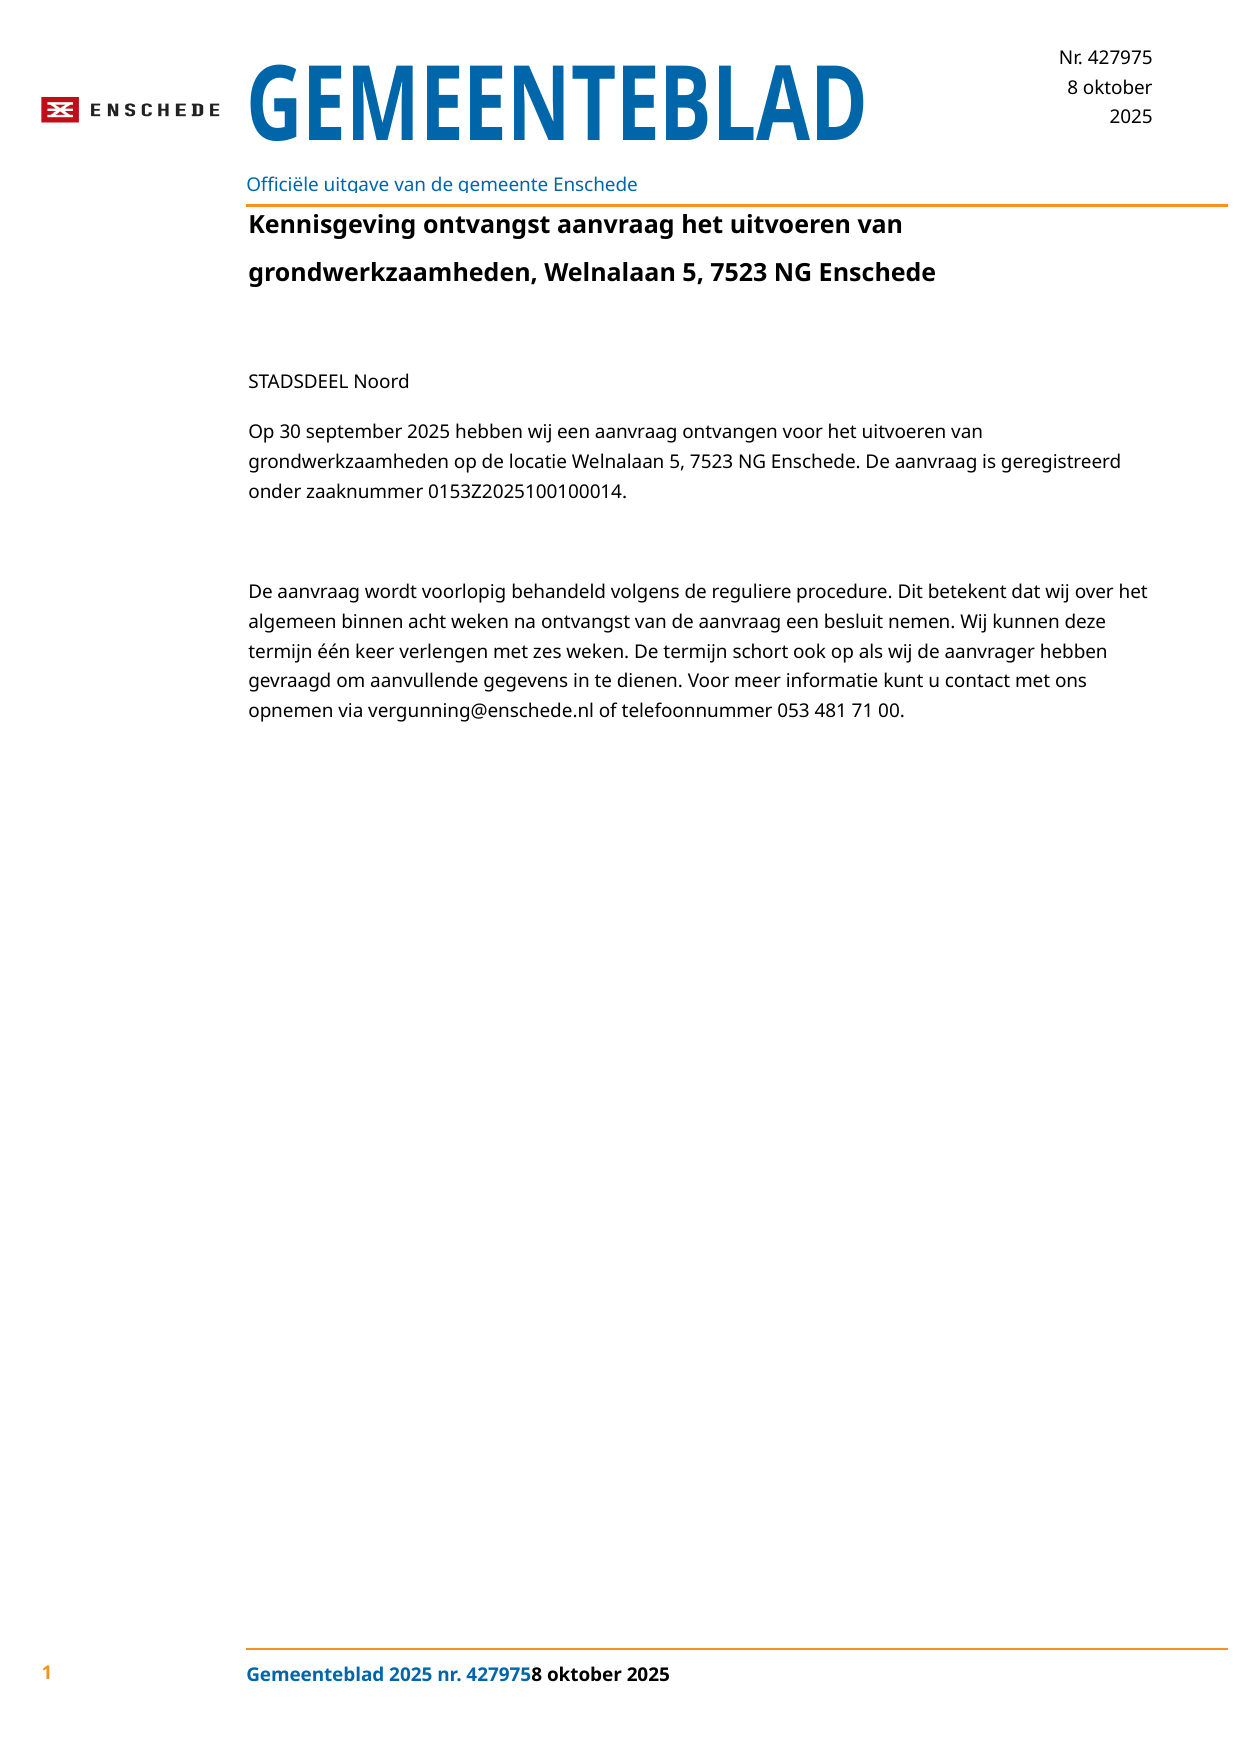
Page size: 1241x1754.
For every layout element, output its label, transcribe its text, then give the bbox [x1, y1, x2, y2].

text Kennisgeving ontvangst aanvraag het uitvoeren van grondwerkzaamheden, Welnalaan 5, 7523 NG Enschede [248, 207, 1152, 288]
text De aanvraag wordt voorlopig behandeld volgens de reguliere procedure. Dit betekent dat wij over het algemeen binnen acht weken na ontvangst van de aanvraag een besluit nemen. Wij kunnen deze termijn één keer verlengen met zes weken. De termijn schort ook op als wij de aanvrager hebben gevraagd om aanvullende gegevens in te dienen. Voor meer informatie kunt u contact met ons opnemen via vergunning@enschede.nl of telefoonnummer 053 481 71 00. [248, 579, 1152, 723]
picture [41, 47, 231, 172]
text STADSDEEL Noord [248, 368, 1152, 394]
text Op 30 september 2025 hebben wij een aanvraag ontvangen voor het uitvoeren van grondwerkzaamheden op de locatie Welnalaan 5, 7523 NG Enschede. De aanvraag is geregistreerd onder zaaknummer 0153Z2025100100014. [248, 419, 1152, 504]
